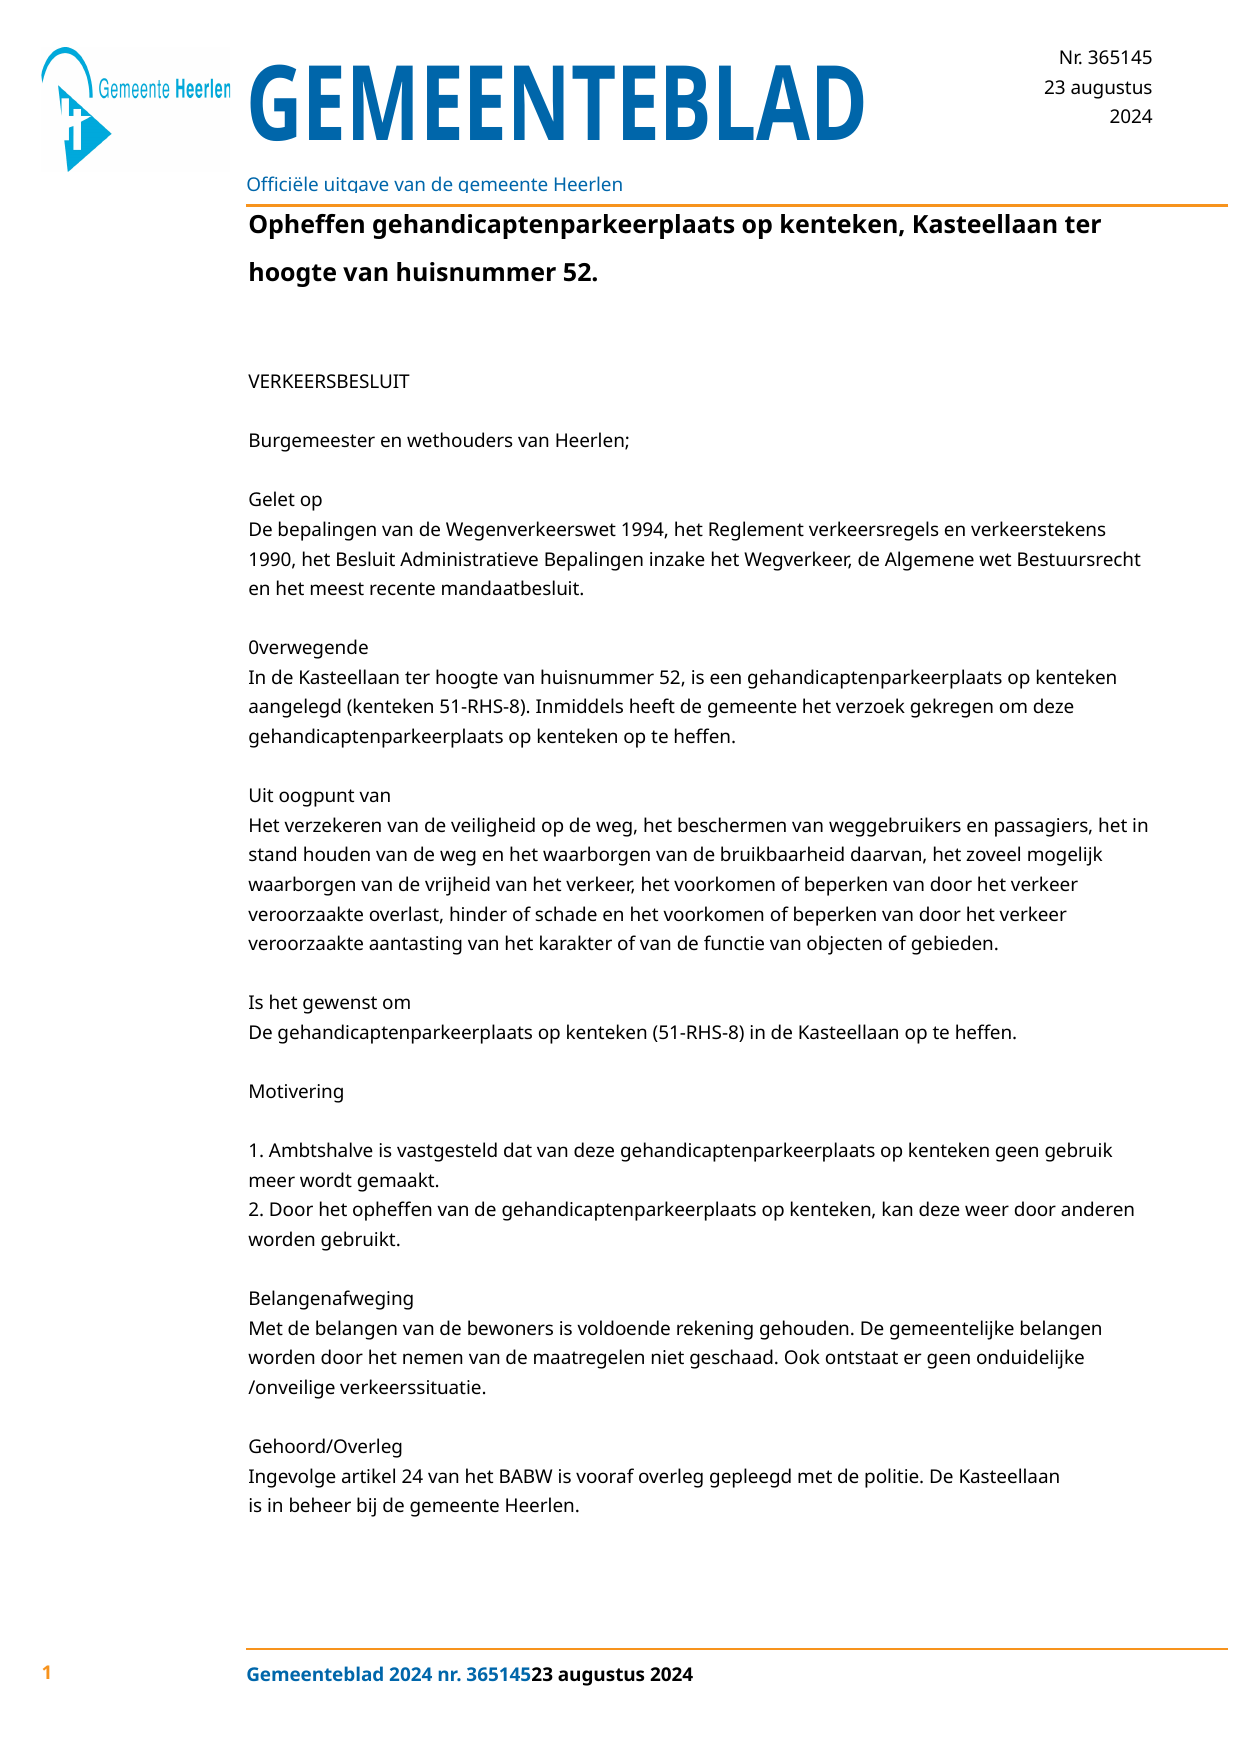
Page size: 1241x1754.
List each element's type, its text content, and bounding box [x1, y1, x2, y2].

text 2. Door het opheffen van de gehandicaptenparkeerplaats op kenteken, kan deze weer door anderen worden gebruikt. [248, 1197, 1152, 1252]
text Ingevolge artikel 24 van het BABW is vooraf overleg gepleegd met de politie. De Kasteellaan [248, 1463, 1152, 1488]
text Gehoord/Overleg [248, 1433, 1152, 1459]
picture [41, 47, 231, 172]
text Is het gewenst om [248, 989, 1152, 1015]
text De bepalingen van de Wegenverkeerswet 1994, het Reglement verkeersregels en verkeerstekens 1990, het Besluit Administratieve Bepalingen inzake het Wegverkeer, de Algemene wet Bestuursrecht en het meest recente mandaatbesluit. [248, 516, 1152, 601]
text De gehandicaptenparkeerplaats op kenteken (51-RHS-8) in de Kasteellaan op te heffen. [248, 1019, 1152, 1045]
picture [41, 47, 59, 70]
text Uit oogpunt van [248, 782, 1152, 808]
text Met de belangen van de bewoners is voldoende rekening gehouden. De gemeentelijke belangen worden door het nemen van de maatregelen niet geschaad. Ook ontstaat er geen onduidelijke /onveilige verkeerssituatie. [248, 1315, 1152, 1400]
text 1. Ambtshalve is vastgesteld dat van deze gehandicaptenparkeerplaats op kenteken geen gebruik meer wordt gemaakt. [248, 1137, 1152, 1193]
text Motivering [248, 1078, 1152, 1104]
text is in beheer bij de gemeente Heerlen. [248, 1492, 1152, 1518]
text VERKEERSBESLUIT [248, 368, 1152, 394]
text Gelet op [248, 487, 1152, 512]
text Burgemeester en wethouders van Heerlen; [248, 427, 1152, 453]
text Belangenafweging [248, 1285, 1152, 1311]
text Opheffen gehandicaptenparkeerplaats op kenteken, Kasteellaan ter hoogte van huisnummer 52. [248, 207, 1152, 288]
text Het verzekeren van de veiligheid op de weg, het beschermen van weggebruikers en passagiers, het in stand houden van de weg en het waarborgen van de bruikbaarheid daarvan, het zoveel mogelijk waarborgen van de vrijheid van het verkeer, het voorkomen of beperken van door het verkeer veroorzaakte overlast, hinder of schade en het voorkomen of beperken van door het verkeer veroorzaakte aantasting van het karakter of van de functie van objecten of gebieden. [248, 812, 1152, 956]
text 0verwegende [248, 634, 1152, 660]
text In de Kasteellaan ter hoogte van huisnummer 52, is een gehandicaptenparkeerplaats op kenteken aangelegd (kenteken 51-RHS-8). Inmiddels heeft de gemeente het verzoek gekregen om deze gehandicaptenparkeerplaats op kenteken op te heffen. [248, 664, 1152, 749]
